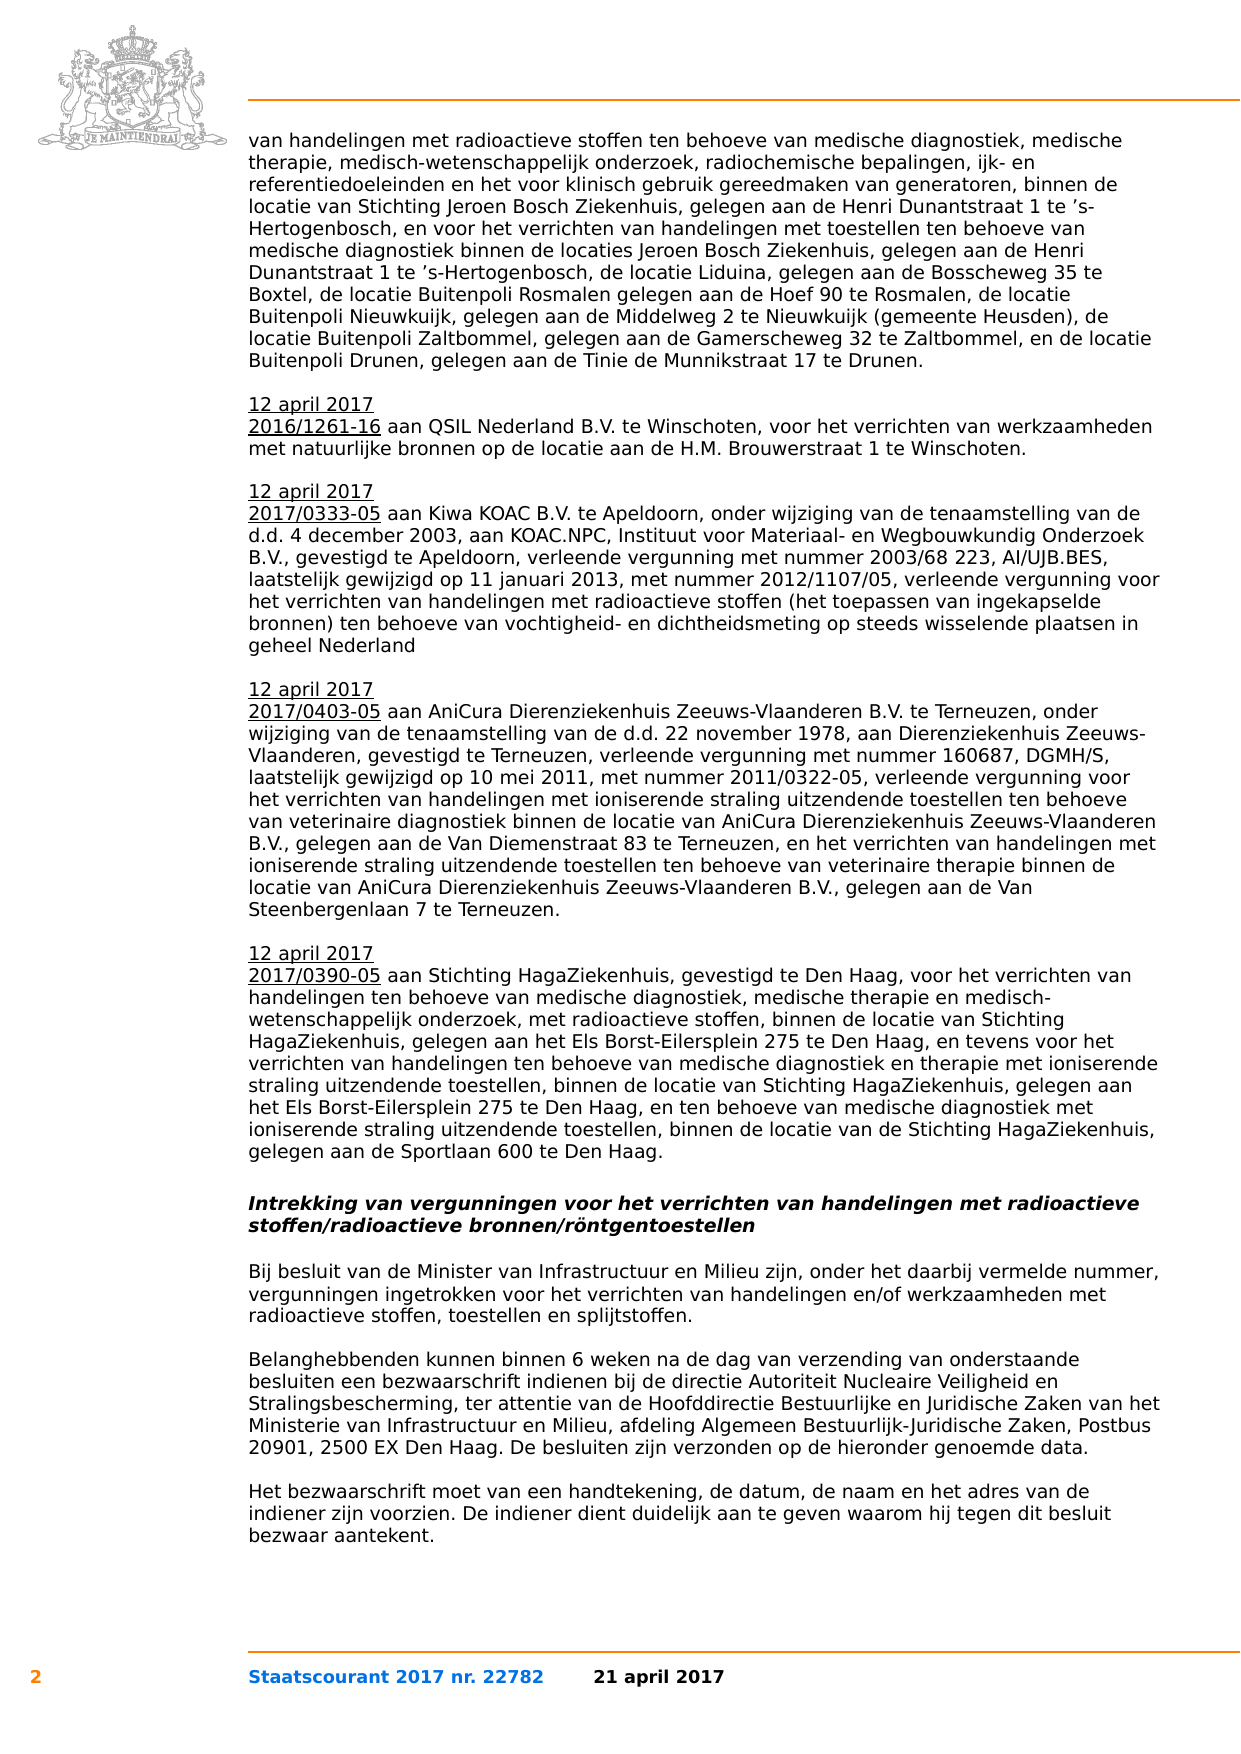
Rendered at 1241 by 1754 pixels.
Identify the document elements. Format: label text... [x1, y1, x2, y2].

text 2017/0333-05 aan Kiwa KOAC B.V. te Apeldoorn, onder wijziging van de tenaamstelling van de d.d. 4 december 2003, aan KOAC.NPC, Instituut voor Materiaal- en Wegbouwkundig Onderzoek B.V., gevestigd te Apeldoorn, verleende vergunning met nummer 2003/68 223, AI/UJB.BES, laatstelijk gewijzigd op 11 januari 2013, met nummer 2012/1107/05, verleende vergunning voor het verrichten van handelingen met radioactieve stoffen (het toepassen van ingekapselde bronnen) ten behoeve van vochtigheid- en dichtheidsmeting op steeds wisselende plaatsen in geheel Nederland [248, 503, 1163, 657]
text 2016/1261-16 aan QSIL Nederland B.V. te Winschoten, voor het verrichten van werkzaamheden met natuurlijke bronnen op de locatie aan de H.M. Brouwerstraat 1 te Winschoten. [248, 416, 1163, 459]
subtitle Intrekking van vergunningen voor het verrichten van handelingen met radioactieve stoffen/radioactieve bronnen/röntgentoestellen [248, 1192, 1163, 1236]
text 12 april 2017 [248, 943, 1163, 965]
text Belanghebbenden kunnen binnen 6 weken na de dag van verzending van onderstaande besluiten een bezwaarschrift indienen bij de directie Autoriteit Nucleaire Veiligheid en Stralingsbescherming, ter attentie van de Hoofddirectie Bestuurlijke en Juridische Zaken van het Ministerie van Infrastructuur en Milieu, afdeling Algemeen Bestuurlijk-Juridische Zaken, Postbus 20901, 2500 EX Den Haag. De besluiten zijn verzonden op de hieronder genoemde data. [248, 1349, 1163, 1459]
text Het bezwaarschrift moet van een handtekening, de datum, de naam en het adres van de indiener zijn voorzien. De indiener dient duidelijk aan te geven waarom hij tegen dit besluit bezwaar aantekent. [248, 1481, 1163, 1547]
text Bij besluit van de Minister van Infrastructuur en Milieu zijn, onder het daarbij vermelde nummer, vergunningen ingetrokken voor het verrichten van handelingen en/of werkzaamheden met radioactieve stoffen, toestellen en splijtstoffen. [248, 1261, 1163, 1327]
text 12 april 2017 [248, 679, 1163, 701]
text 2017/0403-05 aan AniCura Dierenziekenhuis Zeeuws-Vlaanderen B.V. te Terneuzen, onder wijziging van de tenaamstelling van de d.d. 22 november 1978, aan Dierenziekenhuis Zeeuws-Vlaanderen, gevestigd te Terneuzen, verleende vergunning met nummer 160687, DGMH/S, laatstelijk gewijzigd op 10 mei 2011, met nummer 2011/0322-05, verleende vergunning voor het verrichten van handelingen met ioniserende straling uitzendende toestellen ten behoeve van veterinaire diagnostiek binnen de locatie van AniCura Dierenziekenhuis Zeeuws-Vlaanderen B.V., gelegen aan de Van Diemenstraat 83 te Terneuzen, en het verrichten van handelingen met ioniserende straling uitzendende toestellen ten behoeve van veterinaire therapie binnen de locatie van AniCura Dierenziekenhuis Zeeuws-Vlaanderen B.V., gelegen aan de Van Steenbergenlaan 7 te Terneuzen. [248, 701, 1163, 921]
text van handelingen met radioactieve stoffen ten behoeve van medische diagnostiek, medische therapie, medisch-wetenschappelijk onderzoek, radiochemische bepalingen, ijk- en referentiedoeleinden en het voor klinisch gebruik gereedmaken van generatoren, binnen de locatie van Stichting Jeroen Bosch Ziekenhuis, gelegen aan de Henri Dunantstraat 1 te ’s-Hertogenbosch, en voor het verrichten van handelingen met toestellen ten behoeve van medische diagnostiek binnen de locaties Jeroen Bosch Ziekenhuis, gelegen aan de Henri Dunantstraat 1 te ’s-Hertogenbosch, de locatie Liduina, gelegen aan de Bosscheweg 35 te Boxtel, de locatie Buitenpoli Rosmalen gelegen aan de Hoef 90 te Rosmalen, de locatie Buitenpoli Nieuwkuijk, gelegen aan de Middelweg 2 te Nieuwkuijk (gemeente Heusden), de locatie Buitenpoli Zaltbommel, gelegen aan de Gamerscheweg 32 te Zaltbommel, en de locatie Buitenpoli Drunen, gelegen aan de Tinie de Munnikstraat 17 te Drunen. [248, 130, 1163, 372]
text 2017/0390-05 aan Stichting HagaZiekenhuis, gevestigd te Den Haag, voor het verrichten van handelingen ten behoeve van medische diagnostiek, medische therapie en medisch-wetenschappelijk onderzoek, met radioactieve stoffen, binnen de locatie van Stichting HagaZiekenhuis, gelegen aan het Els Borst-Eilersplein 275 te Den Haag, en tevens voor het verrichten van handelingen ten behoeve van medische diagnostiek en therapie met ioniserende straling uitzendende toestellen, binnen de locatie van Stichting HagaZiekenhuis, gelegen aan het Els Borst-Eilersplein 275 te Den Haag, en ten behoeve van medische diagnostiek met ioniserende straling uitzendende toestellen, binnen de locatie van de Stichting HagaZiekenhuis, gelegen aan de Sportlaan 600 te Den Haag. [248, 965, 1163, 1162]
text 12 april 2017 [248, 481, 1163, 503]
picture [38, 25, 227, 150]
text 12 april 2017 [248, 393, 1163, 416]
